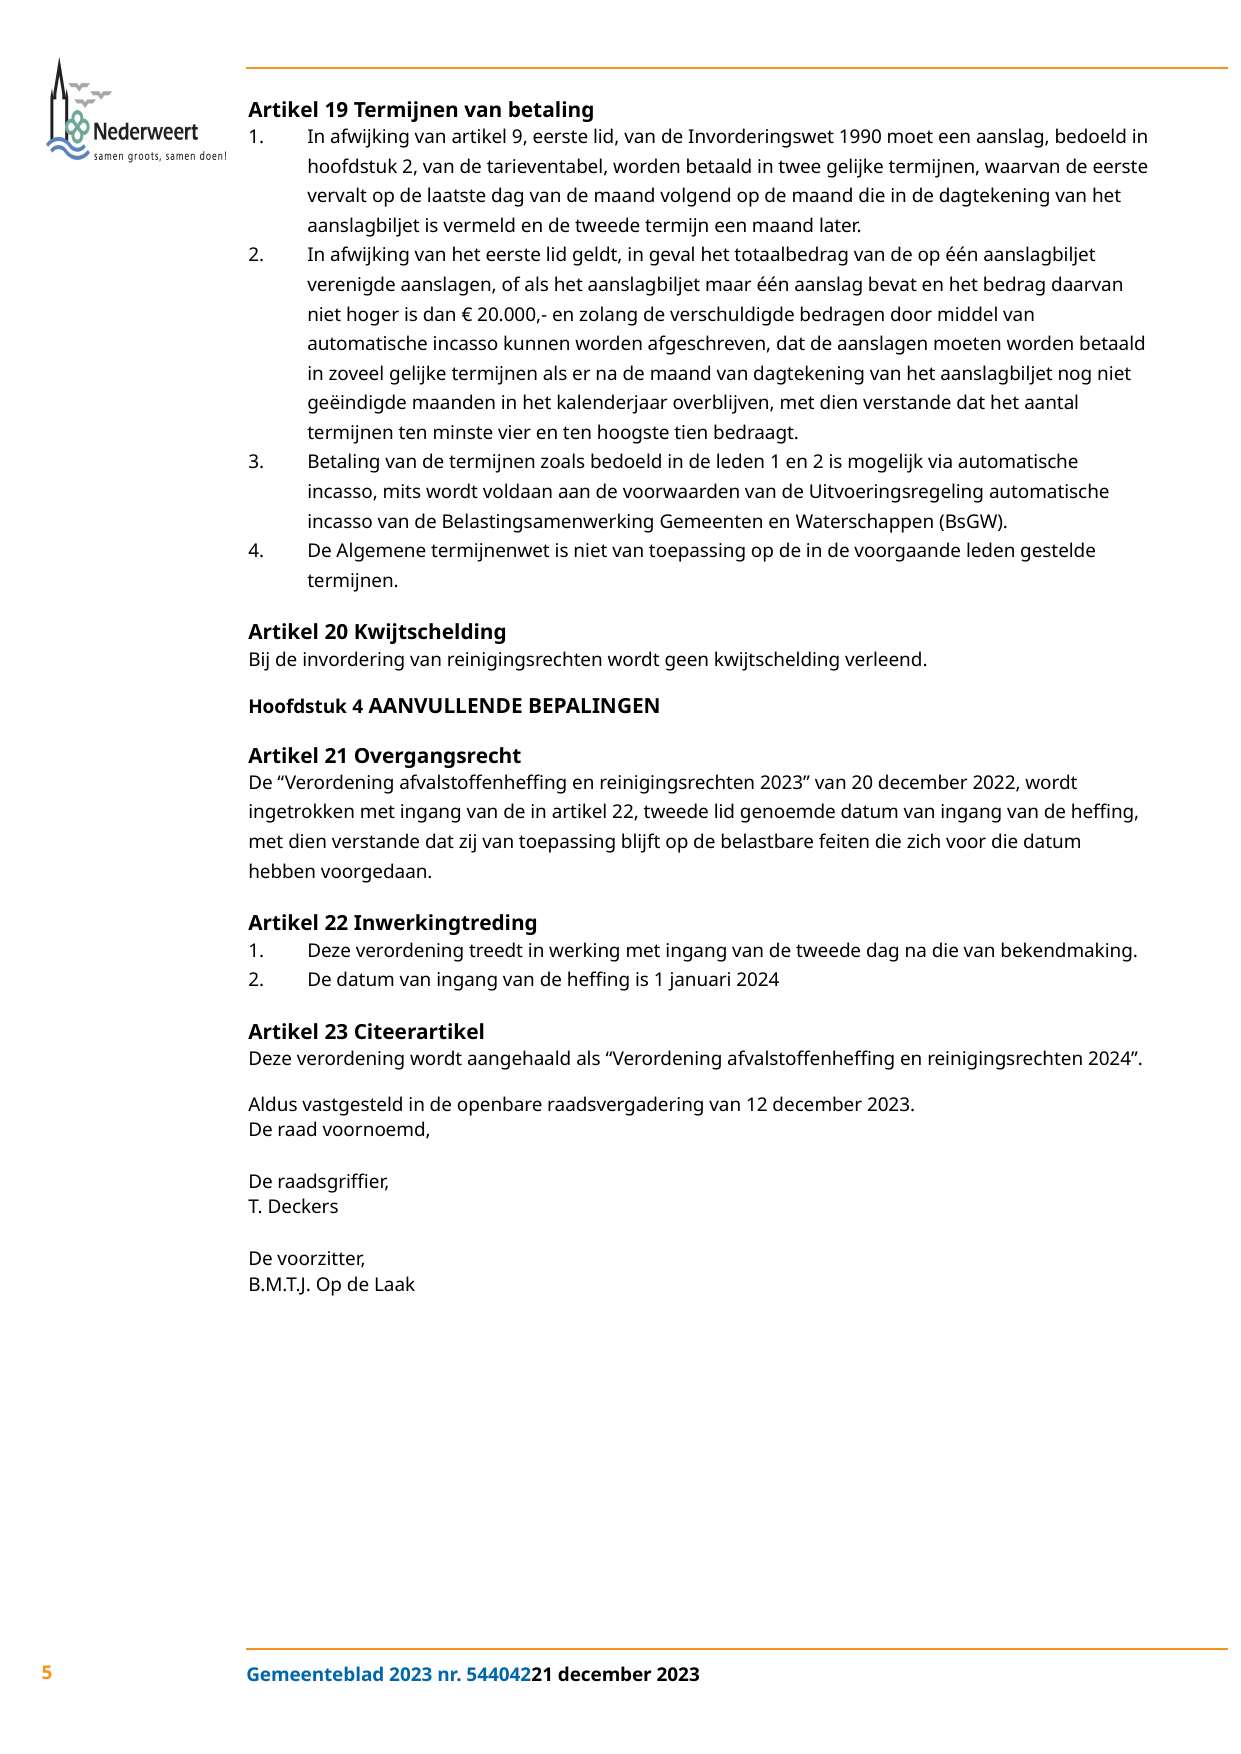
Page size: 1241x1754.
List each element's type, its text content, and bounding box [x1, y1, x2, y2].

text Artikel 19 Termijnen van betaling [248, 95, 1152, 123]
text Hoofdstuk 4 AANVULLENDE BEPALINGEN [248, 691, 1152, 720]
text T. Deckers [248, 1194, 1152, 1219]
list In afwijking van artikel 9, eerste lid, van de Invorderingswet 1990 moet een aanslag, bedoeld in hoofdstuk 2, van de tarieventabel, worden betaald in twee gelijke termijnen, waarvan de eerste vervalt op de laatste dag van de maand volgend op de maand die in de dagtekening van het aanslagbiljet is vermeld en de tweede termijn een maand later. [248, 123, 1152, 238]
text B.M.T.J. Op de Laak [248, 1271, 1152, 1297]
text De voorzitter, [248, 1245, 1152, 1271]
list Betaling van de termijnen zoals bedoeld in de leden 1 en 2 is mogelijk via automatische incasso, mits wordt voldaan aan de voorwaarden van de Uitvoeringsregeling automatische incasso van de Belastingsamenwerking Gemeenten en Waterschappen (BsGW). [248, 449, 1152, 533]
picture [41, 47, 231, 172]
text De raad voornoemd, [248, 1117, 1152, 1142]
text Deze verordening wordt aangehaald als “Verordening afvalstoffenheffing en reinigingsrechten 2024”. [248, 1045, 1152, 1071]
text Artikel 23 Citeerartikel [248, 1017, 1152, 1045]
text De “Verordening afvalstoffenheffing en reinigingsrechten 2023” van 20 december 2022, wordt ingetrokken met ingang van de in artikel 22, tweede lid genoemde datum van ingang van de heffing, met dien verstande dat zij van toepassing blijft op de belastbare feiten die zich voor die datum hebben voorgedaan. [248, 769, 1152, 884]
list In afwijking van het eerste lid geldt, in geval het totaalbedrag van de op één aanslagbiljet verenigde aanslagen, of als het aanslagbiljet maar één aanslag bevat en het bedrag daarvan niet hoger is dan € 20.000,- en zolang de verschuldigde bedragen door middel van automatische incasso kunnen worden afgeschreven, dat de aanslagen moeten worden betaald in zoveel gelijke termijnen als er na de maand van dagtekening van het aanslagbiljet nog niet geëindigde maanden in het kalenderjaar overblijven, met dien verstande dat het aantal termijnen ten minste vier en ten hoogste tien bedraagt. [248, 242, 1152, 445]
text Artikel 20 Kwijtschelding [248, 617, 1152, 646]
text Artikel 21 Overgangsrecht [248, 741, 1152, 769]
text Artikel 22 Inwerkingtreding [248, 908, 1152, 937]
text De raadsgriffier, [248, 1168, 1152, 1194]
text Aldus vastgesteld in de openbare raadsvergadering van 12 december 2023. [248, 1091, 1152, 1117]
list Deze verordening treedt in werking met ingang van de tweede dag na die van bekendmaking. [248, 937, 1152, 962]
text Bij de invordering van reinigingsrechten wordt geen kwijtschelding verleend. [248, 646, 1152, 672]
list De Algemene termijnenwet is niet van toepassing op de in de voorgaande leden gestelde termijnen. [248, 537, 1152, 593]
list De datum van ingang van de heffing is 1 januari 2024 [248, 966, 1152, 992]
